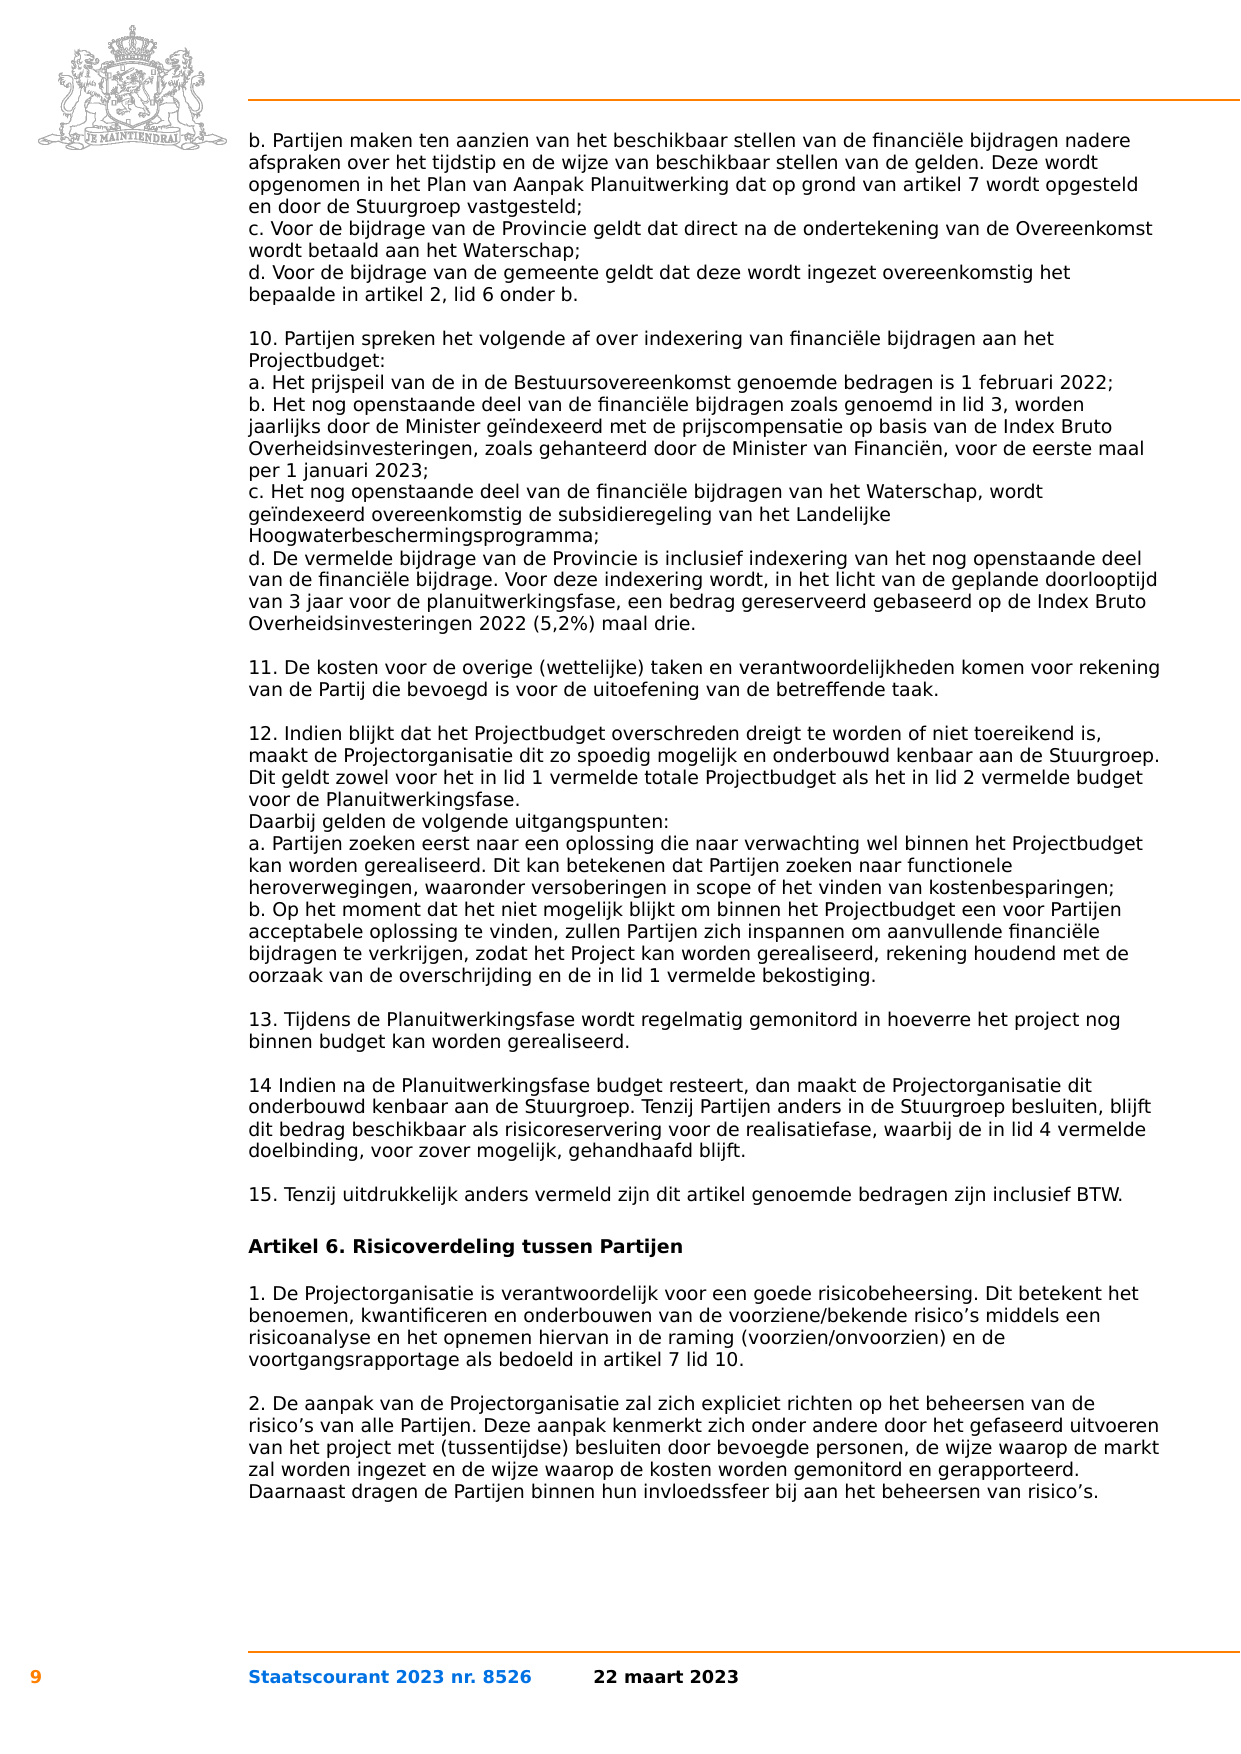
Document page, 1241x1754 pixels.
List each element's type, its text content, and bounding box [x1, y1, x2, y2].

text b. Op het moment dat het niet mogelijk blijkt om binnen het Projectbudget een voor Partijen acceptabele oplossing te vinden, zullen Partijen zich inspannen om aanvullende financiële bijdragen te verkrijgen, zodat het Project kan worden gerealiseerd, rekening houdend met de oorzaak van de overschrijding en de in lid 1 vermelde bekostiging. [248, 899, 1163, 987]
text 15. Tenzij uitdrukkelijk anders vermeld zijn dit artikel genoemde bedragen zijn inclusief BTW. [248, 1184, 1163, 1206]
text 10. Partijen spreken het volgende af over indexering van financiële bijdragen aan het Projectbudget: [248, 328, 1163, 372]
text 12. Indien blijkt dat het Projectbudget overschreden dreigt te worden of niet toereikend is, maakt de Projectorganisatie dit zo spoedig mogelijk en onderbouwd kenbaar aan de Stuurgroep. Dit geldt zowel voor het in lid 1 vermelde totale Projectbudget als het in lid 2 vermelde budget voor de Planuitwerkingsfase. [248, 723, 1163, 811]
text b. Het nog openstaande deel van de financiële bijdragen zoals genoemd in lid 3, worden jaarlijks door de Minister geïndexeerd met de prijscompensatie op basis van de Index Bruto Overheidsinvesteringen, zoals gehanteerd door de Minister van Financiën, voor de eerste maal per 1 januari 2023; [248, 393, 1163, 481]
text Daarbij gelden de volgende uitgangspunten: [248, 811, 1163, 833]
text 2. De aanpak van de Projectorganisatie zal zich expliciet richten op het beheersen van de risico’s van alle Partijen. Deze aanpak kenmerkt zich onder andere door het gefaseerd uitvoeren van het project met (tussentijdse) besluiten door bevoegde personen, de wijze waarop de markt zal worden ingezet en de wijze waarop de kosten worden gemonitord en gerapporteerd. Daarnaast dragen de Partijen binnen hun invloedssfeer bij aan het beheersen van risico’s. [248, 1393, 1163, 1503]
text b. Partijen maken ten aanzien van het beschikbaar stellen van de financiële bijdragen nadere afspraken over het tijdstip en de wijze van beschikbaar stellen van de gelden. Deze wordt opgenomen in het Plan van Aanpak Planuitwerking dat op grond van artikel 7 wordt opgesteld en door de Stuurgroep vastgesteld; [248, 130, 1163, 218]
text 13. Tijdens de Planuitwerkingsfase wordt regelmatig gemonitord in hoeverre het project nog binnen budget kan worden gerealiseerd. [248, 1009, 1163, 1053]
text c. Voor de bijdrage van de Provincie geldt dat direct na de ondertekening van de Overeenkomst wordt betaald aan het Waterschap; [248, 218, 1163, 262]
text c. Het nog openstaande deel van de financiële bijdragen van het Waterschap, wordt geïndexeerd overeenkomstig de subsidieregeling van het Landelijke Hoogwaterbeschermingsprogramma; [248, 481, 1163, 547]
text 11. De kosten voor de overige (wettelijke) taken en verantwoordelijkheden komen voor rekening van de Partij die bevoegd is voor de uitoefening van de betreffende taak. [248, 657, 1163, 701]
text a. Het prijspeil van de in de Bestuursovereenkomst genoemde bedragen is 1 februari 2022; [248, 372, 1163, 393]
text d. Voor de bijdrage van de gemeente geldt dat deze wordt ingezet overeenkomstig het bepaalde in artikel 2, lid 6 onder b. [248, 262, 1163, 306]
subtitle Artikel 6. Risicoverdeling tussen Partijen [248, 1236, 1163, 1258]
text 1. De Projectorganisatie is verantwoordelijk voor een goede risicobeheersing. Dit betekent het benoemen, kwantificeren en onderbouwen van de voorziene/bekende risico’s middels een risicoanalyse en het opnemen hiervan in de raming (voorzien/onvoorzien) en de voortgangsrapportage als bedoeld in artikel 7 lid 10. [248, 1283, 1163, 1371]
text a. Partijen zoeken eerst naar een oplossing die naar verwachting wel binnen het Projectbudget kan worden gerealiseerd. Dit kan betekenen dat Partijen zoeken naar functionele heroverwegingen, waaronder versoberingen in scope of het vinden van kostenbesparingen; [248, 833, 1163, 899]
picture [38, 25, 227, 150]
text 14 Indien na de Planuitwerkingsfase budget resteert, dan maakt de Projectorganisatie dit onderbouwd kenbaar aan de Stuurgroep. Tenzij Partijen anders in de Stuurgroep besluiten, blijft dit bedrag beschikbaar als risicoreservering voor de realisatiefase, waarbij de in lid 4 vermelde doelbinding, voor zover mogelijk, gehandhaafd blijft. [248, 1074, 1163, 1162]
text d. De vermelde bijdrage van de Provincie is inclusief indexering van het nog openstaande deel van de financiële bijdrage. Voor deze indexering wordt, in het licht van de geplande doorlooptijd van 3 jaar voor de planuitwerkingsfase, een bedrag gereserveerd gebaseerd op de Index Bruto Overheidsinvesteringen 2022 (5,2%) maal drie. [248, 547, 1163, 635]
